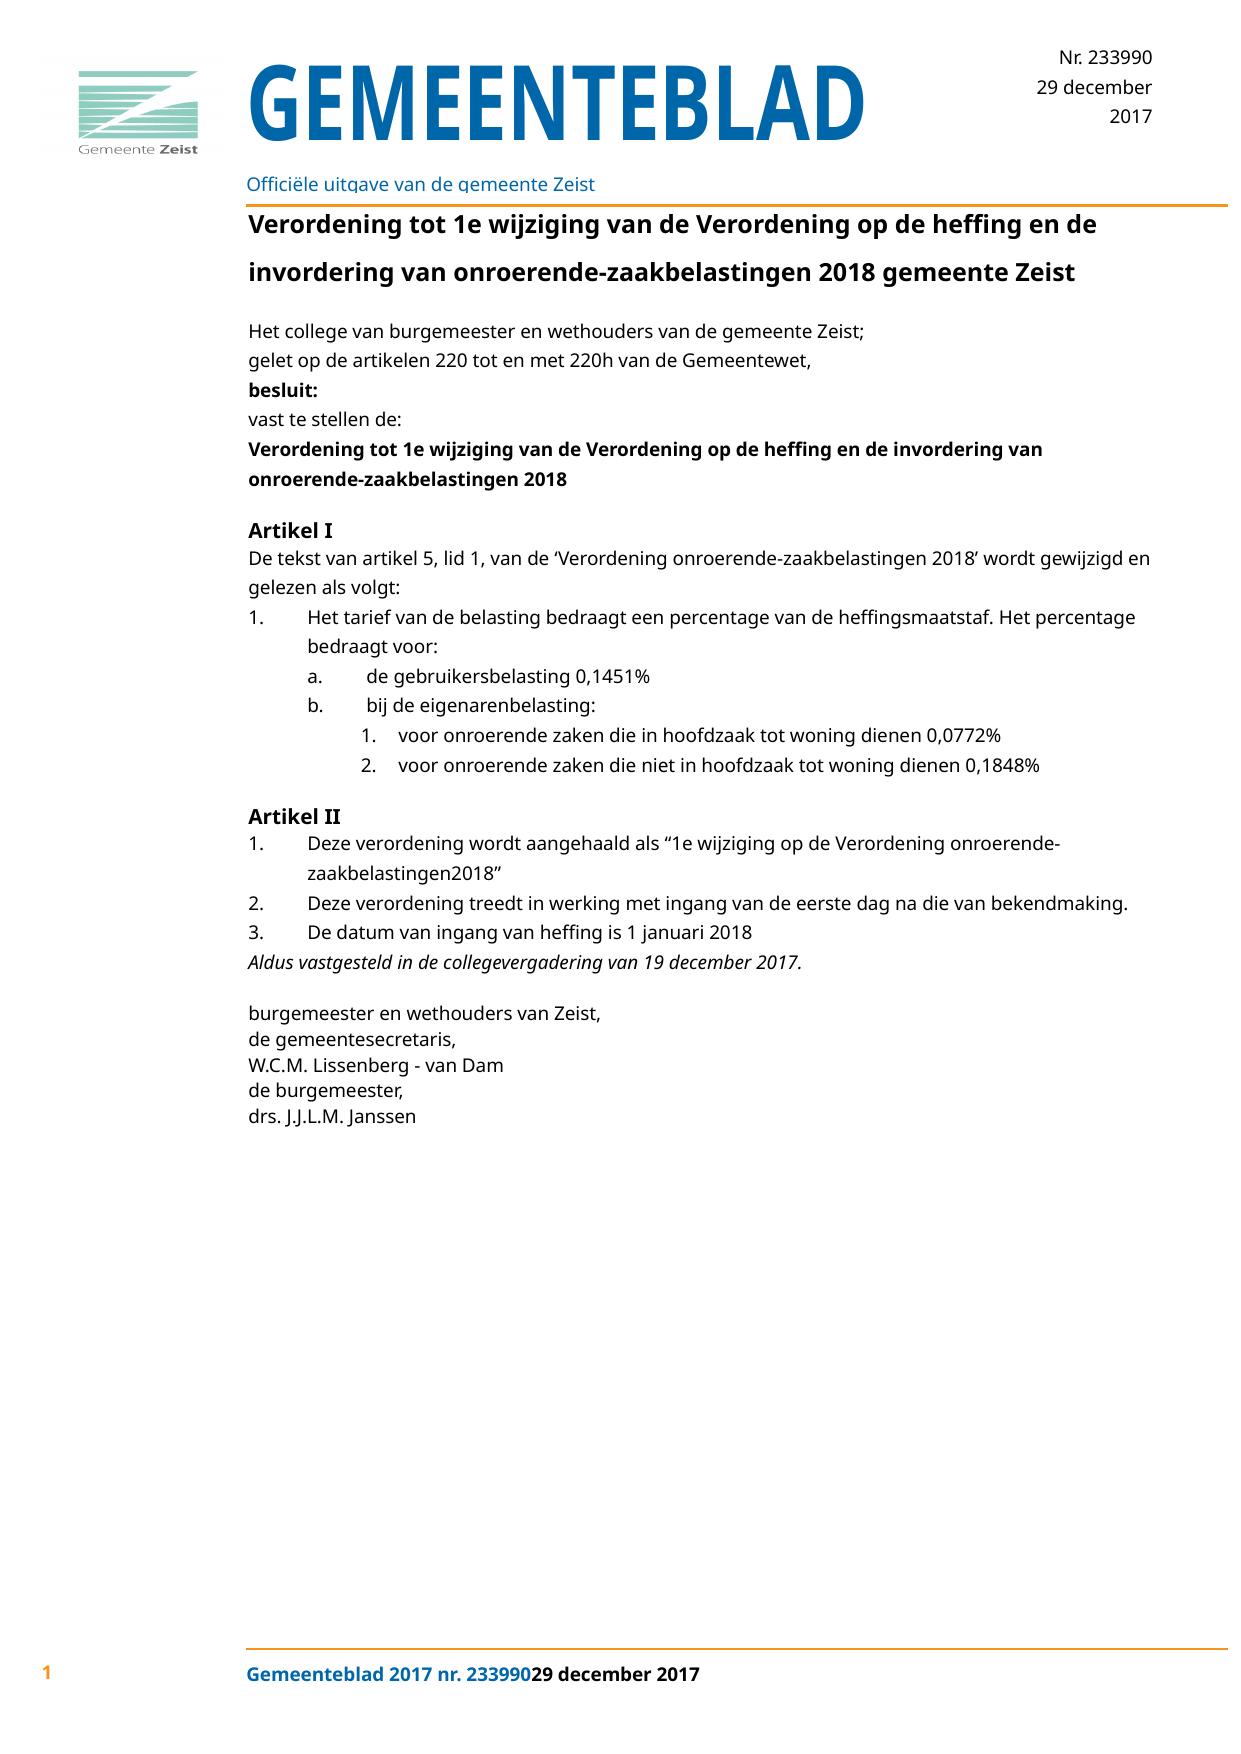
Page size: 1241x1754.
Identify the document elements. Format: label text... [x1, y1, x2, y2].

list Deze verordening treedt in werking met ingang van de eerste dag na die van bekendmaking. [248, 890, 1152, 916]
text Artikel II [248, 802, 1152, 831]
text Artikel I [248, 516, 1152, 545]
text vast te stellen de: [248, 407, 1152, 432]
text Verordening tot 1e wijziging van de Verordening op de heffing en de invordering van onroerende-zaakbelastingen 2018 [248, 436, 1152, 492]
text Aldus vastgesteld in de collegevergadering van 19 december 2017. [248, 949, 1152, 975]
list De datum van ingang van heffing is 1 januari 2018 [248, 919, 1152, 945]
list de gebruikersbelasting 0,1451% [307, 663, 1152, 689]
list voor onroerende zaken die in hoofdzaak tot woning dienen 0,0772% [361, 722, 1152, 748]
text Het college van burgemeester en wethouders van de gemeente Zeist; [248, 318, 1152, 344]
text gelet op de artikelen 220 tot en met 220h van de Gemeentewet, [248, 347, 1152, 373]
text besluit: [248, 377, 1152, 403]
text W.C.M. Lissenberg - van Dam [248, 1052, 1152, 1078]
text Verordening tot 1e wijziging van de Verordening op de heffing en de invordering van onroerende-zaakbelastingen 2018 gemeente Zeist [248, 207, 1152, 288]
text de burgemeester, [248, 1078, 1152, 1103]
text de gemeentesecretaris, [248, 1026, 1152, 1052]
list bij de eigenarenbelasting: [307, 693, 1152, 718]
picture [41, 47, 231, 172]
list voor onroerende zaken die niet in hoofdzaak tot woning dienen 0,1848% [361, 752, 1152, 777]
list Het tarief van de belasting bedraagt een percentage van de heffingsmaatstaf. Het percentage bedraagt voor: [248, 604, 1152, 659]
text De tekst van artikel 5, lid 1, van de ‘Verordening onroerende-zaakbelastingen 2018’ wordt gewijzigd en gelezen als volgt: [248, 545, 1152, 600]
list Deze verordening wordt aangehaald als “1e wijziging op de Verordening onroerende- zaakbelastingen2018” [248, 831, 1152, 886]
text burgemeester en wethouders van Zeist, [248, 1000, 1152, 1026]
text drs. J.J.L.M. Janssen [248, 1103, 1152, 1129]
